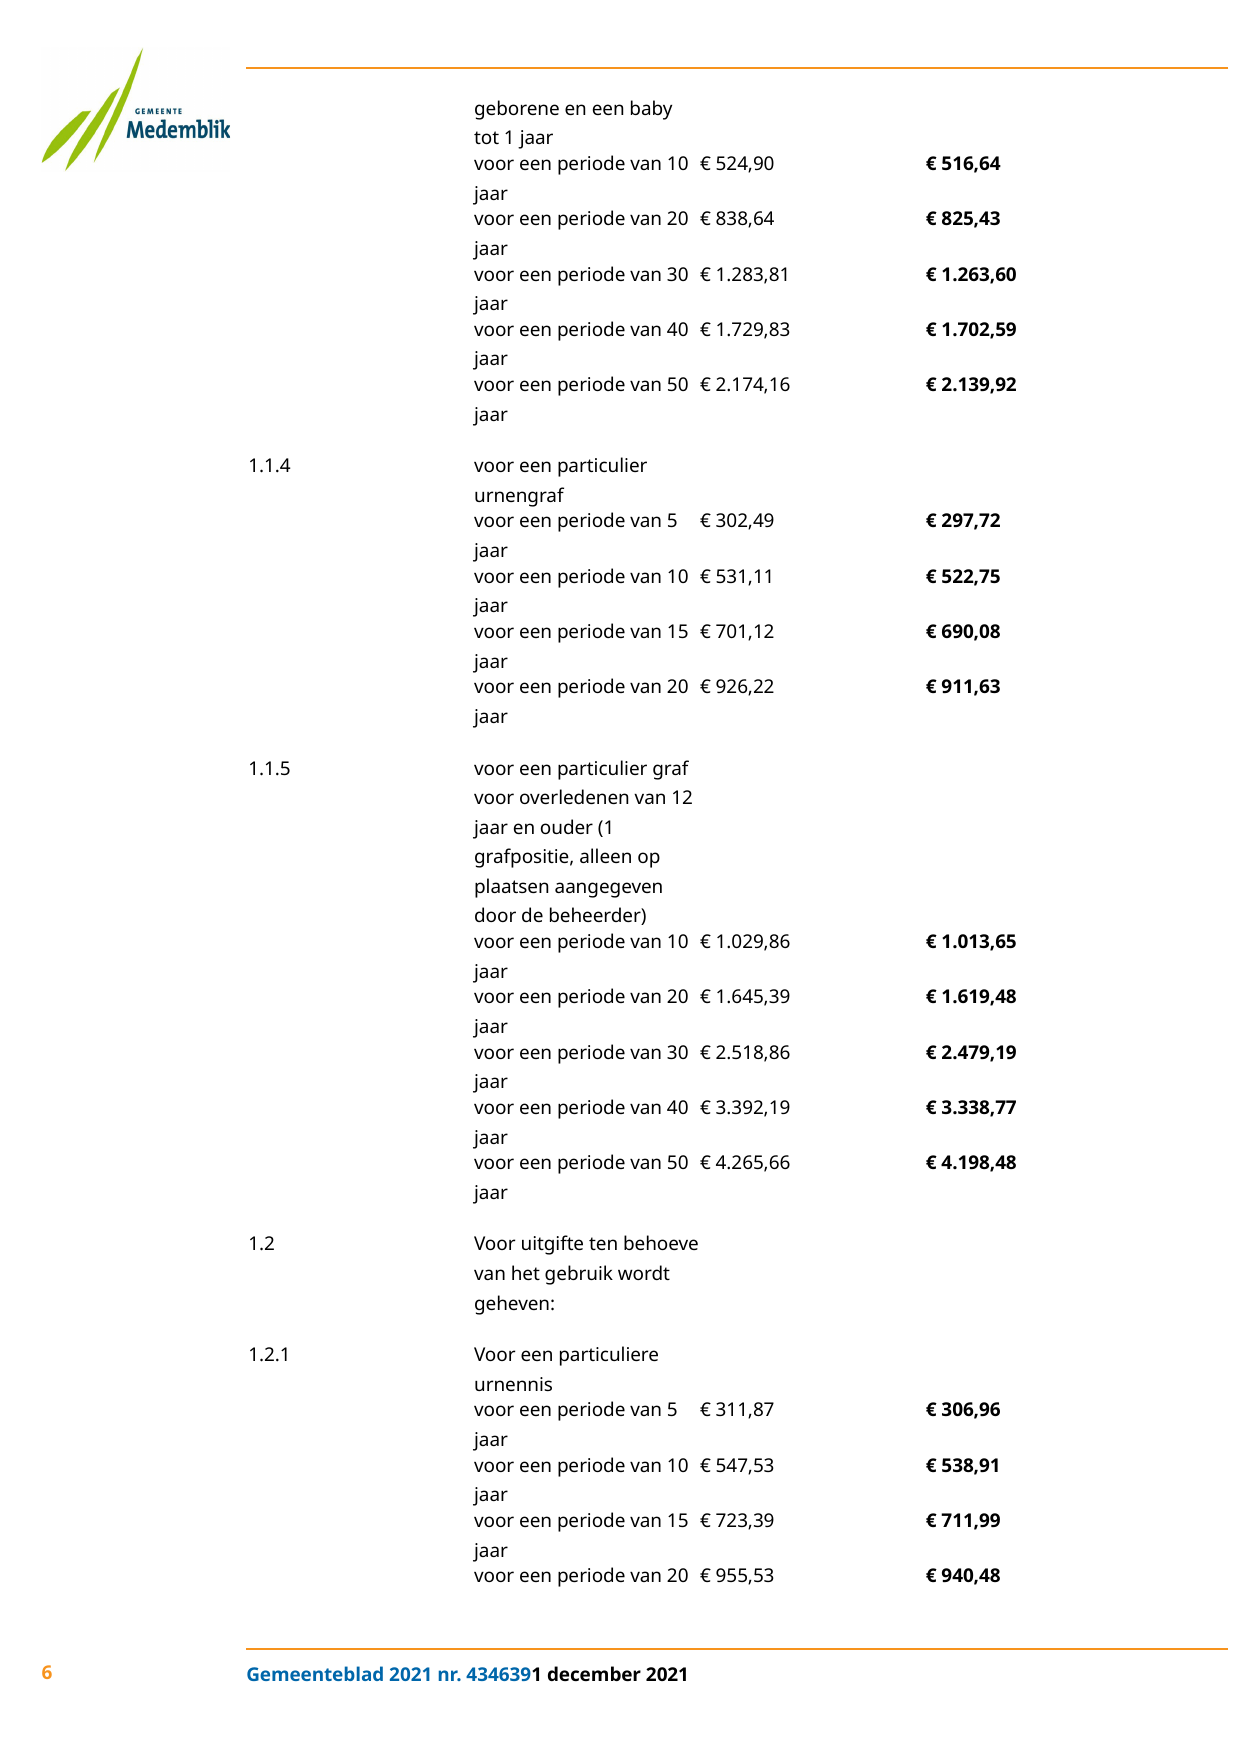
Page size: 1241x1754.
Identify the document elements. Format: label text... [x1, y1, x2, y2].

table_cell voor een periode van 10 jaar [474, 150, 700, 205]
table_cell € 1.263,60 [926, 261, 1152, 316]
table_cell voor een particulier urnengraf [474, 453, 700, 508]
table_cell € 723,39 [700, 1507, 926, 1562]
table_cell € 2.479,19 [926, 1039, 1152, 1094]
table_cell € 522,75 [926, 563, 1152, 618]
table_cell voor een periode van 10 jaar [474, 928, 700, 984]
table_cell € 1.283,81 [700, 261, 926, 316]
table_cell [474, 729, 700, 755]
table_cell € 690,08 [926, 618, 1152, 674]
table_cell voor een periode van 40 jaar [474, 1094, 700, 1149]
table_cell € 531,11 [700, 563, 926, 618]
table_cell [248, 261, 474, 316]
table_cell voor een periode van 20 jaar [474, 205, 700, 261]
table_cell [700, 1341, 926, 1397]
table_cell € 2.518,86 [700, 1039, 926, 1094]
table_cell voor een periode van 50 jaar [474, 371, 700, 427]
table_cell € 711,99 [926, 1507, 1152, 1562]
table_cell € 1.645,39 [700, 984, 926, 1039]
table_cell [926, 1316, 1152, 1341]
table_cell 1.2 [248, 1231, 474, 1316]
table_cell € 701,12 [700, 618, 926, 674]
table_cell [248, 729, 474, 755]
table_cell [474, 1316, 700, 1341]
table_cell [700, 453, 926, 508]
table_cell € 3.392,19 [700, 1094, 926, 1149]
table_cell € 1.702,59 [926, 316, 1152, 371]
table_cell € 940,48 [926, 1563, 1152, 1588]
table_cell [700, 1231, 926, 1316]
table_cell voor een periode van 20 [474, 1563, 700, 1588]
table_cell [248, 205, 474, 261]
table_cell € 547,53 [700, 1452, 926, 1507]
table_cell [926, 1341, 1152, 1397]
table_cell voor een periode van 30 jaar [474, 1039, 700, 1094]
table_cell [248, 674, 474, 729]
table_cell [248, 1563, 474, 1588]
table_cell voor een periode van 5 jaar [474, 508, 700, 563]
table_cell [700, 95, 926, 150]
table_cell € 1.729,83 [700, 316, 926, 371]
table_cell geborene en een baby tot 1 jaar [474, 95, 700, 150]
table_cell € 838,64 [700, 205, 926, 261]
table_cell [926, 427, 1152, 452]
table_cell [474, 1205, 700, 1231]
table_cell [248, 1452, 474, 1507]
table_cell [926, 1205, 1152, 1231]
table_cell [248, 1205, 474, 1231]
table_cell [474, 427, 700, 452]
table_cell [248, 95, 474, 150]
table_cell € 2.174,16 [700, 371, 926, 427]
table_cell [248, 563, 474, 618]
table_cell [248, 1397, 474, 1452]
table_cell € 538,91 [926, 1452, 1152, 1507]
table_cell € 955,53 [700, 1563, 926, 1588]
table_cell € 1.029,86 [700, 928, 926, 984]
table_cell [926, 95, 1152, 150]
table_cell € 911,63 [926, 674, 1152, 729]
table_cell [700, 755, 926, 928]
table_cell voor een periode van 5 jaar [474, 1397, 700, 1452]
table_cell 1.2.1 [248, 1341, 474, 1397]
table_cell [248, 1094, 474, 1149]
table_cell [248, 371, 474, 427]
table_cell € 4.265,66 [700, 1150, 926, 1205]
table_cell € 3.338,77 [926, 1094, 1152, 1149]
table_cell voor een periode van 15 jaar [474, 1507, 700, 1562]
table_cell voor een particulier graf voor overledenen van 12 jaar en ouder (1 grafpositie, alleen op plaatsen aangegeven door de beheerder) [474, 755, 700, 928]
table_cell voor een periode van 40 jaar [474, 316, 700, 371]
table_cell € 311,87 [700, 1397, 926, 1452]
table_cell € 297,72 [926, 508, 1152, 563]
table_cell € 926,22 [700, 674, 926, 729]
table_cell [700, 1205, 926, 1231]
table_cell [248, 618, 474, 674]
table_cell [248, 984, 474, 1039]
table_cell [700, 729, 926, 755]
picture [41, 47, 231, 172]
table_cell [248, 1507, 474, 1562]
table_cell € 825,43 [926, 205, 1152, 261]
table_cell [248, 1150, 474, 1205]
table_cell voor een periode van 20 jaar [474, 674, 700, 729]
table_cell voor een periode van 20 jaar [474, 984, 700, 1039]
table_cell € 2.139,92 [926, 371, 1152, 427]
table_cell 1.1.4 [248, 453, 474, 508]
table_cell [248, 508, 474, 563]
table_cell [700, 1316, 926, 1341]
table_cell voor een periode van 10 jaar [474, 1452, 700, 1507]
table_cell [926, 729, 1152, 755]
table_cell [926, 755, 1152, 928]
table_cell [700, 427, 926, 452]
table_cell voor een periode van 10 jaar [474, 563, 700, 618]
table_cell Voor uitgifte ten behoeve van het gebruik wordt geheven: [474, 1231, 700, 1316]
table_cell € 306,96 [926, 1397, 1152, 1452]
table_cell [926, 453, 1152, 508]
table_cell € 302,49 [700, 508, 926, 563]
table_cell [248, 427, 474, 452]
table_cell 1.1.5 [248, 755, 474, 928]
table_cell € 516,64 [926, 150, 1152, 205]
table_cell Voor een particuliere urnennis [474, 1341, 700, 1397]
table_cell [248, 1316, 474, 1341]
table_cell voor een periode van 15 jaar [474, 618, 700, 674]
table_cell € 524,90 [700, 150, 926, 205]
table_cell [248, 316, 474, 371]
table_cell € 4.198,48 [926, 1150, 1152, 1205]
table_cell € 1.013,65 [926, 928, 1152, 984]
table_cell voor een periode van 50 jaar [474, 1150, 700, 1205]
table_cell voor een periode van 30 jaar [474, 261, 700, 316]
table_cell [248, 150, 474, 205]
table_cell [248, 1039, 474, 1094]
table_cell € 1.619,48 [926, 984, 1152, 1039]
table_cell [926, 1231, 1152, 1316]
table_cell [248, 928, 474, 984]
